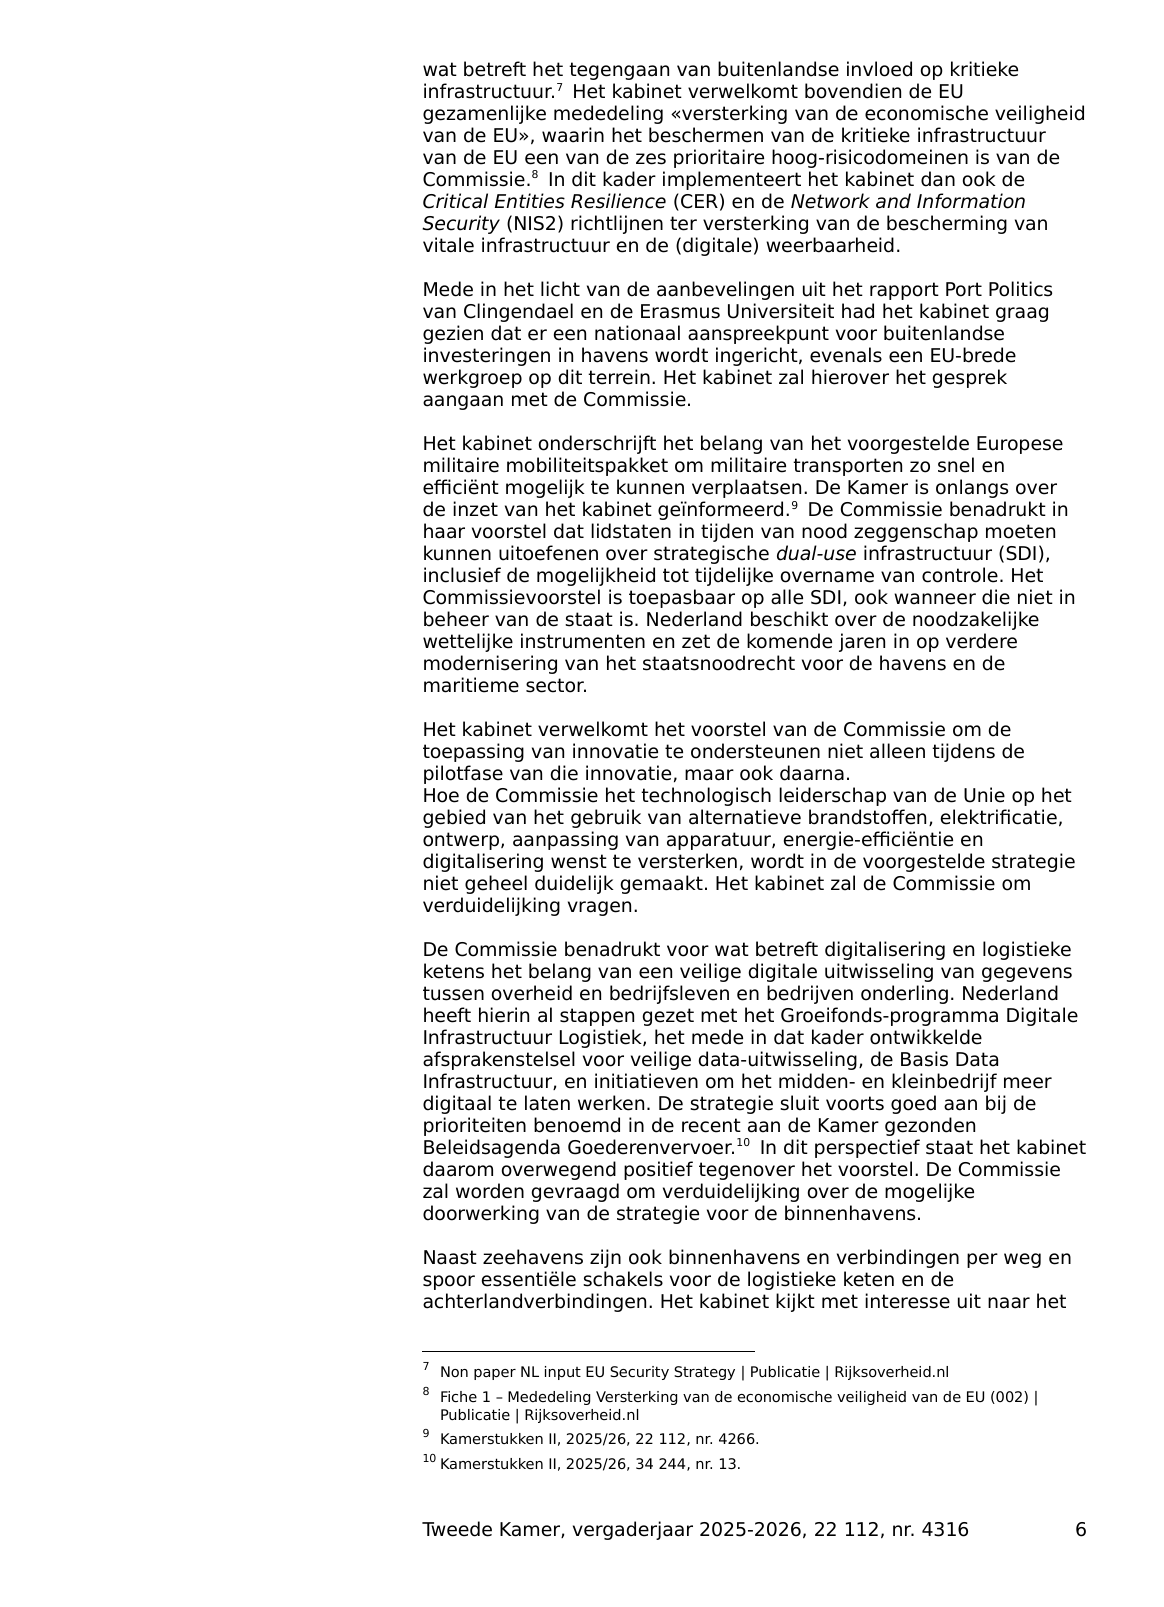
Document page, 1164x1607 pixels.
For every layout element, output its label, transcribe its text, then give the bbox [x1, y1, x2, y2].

text Kamerstukken II, 2025/26, 22 112, nr. 4266. [422, 1427, 1087, 1449]
text Hoe de Commissie het technologisch leiderschap van de Unie op het gebied van het gebruik van alternatieve brandstoffen, elektrificatie, ontwerp, aanpassing van apparatuur, energie-efficiëntie en digitalisering wenst te versterken, wordt in de voorgestelde strategie niet geheel duidelijk gemaakt. Het kabinet zal de Commissie om verduidelijking vragen. [422, 785, 1087, 917]
text wat betreft het tegengaan van buitenlandse invloed op kritieke infrastructuur. Het kabinet verwelkomt bovendien de EU gezamenlijke mededeling «versterking van de economische veiligheid van de EU», waarin het beschermen van de kritieke infrastructuur van de EU een van de zes prioritaire hoog-risicodomeinen is van de Commissie. In dit kader implementeert het kabinet dan ook de Critical Entities Resilience (CER) en de Network and Information Security (NIS2) richtlijnen ter versterking van de bescherming van vitale infrastructuur en de (digitale) weerbaarheid. [422, 59, 1087, 257]
text Naast zeehavens zijn ook binnenhavens en verbindingen per weg en spoor essentiële schakels voor de logistieke keten en de achterlandverbindingen. Het kabinet kijkt met interesse uit naar het [422, 1247, 1087, 1313]
text De Commissie benadrukt voor wat betreft digitalisering en logistieke ketens het belang van een veilige digitale uitwisseling van gegevens tussen overheid en bedrijfsleven en bedrijven onderling. Nederland heeft hierin al stappen gezet met het Groeifonds-programma Digitale Infrastructuur Logistiek, het mede in dat kader ontwikkelde afsprakenstelsel voor veilige data-uitwisseling, de Basis Data Infrastructuur, en initiatieven om het midden- en kleinbedrijf meer digitaal te laten werken. De strategie sluit voorts goed aan bij de prioriteiten benoemd in de recent aan de Kamer gezonden Beleidsagenda Goederenvervoer. In dit perspectief staat het kabinet daarom overwegend positief tegenover het voorstel. De Commissie zal worden gevraagd om verduidelijking over de mogelijke doorwerking van de strategie voor de binnenhavens. [422, 939, 1087, 1225]
text Fiche 1 – Mededeling Versterking van de economische veiligheid van de EU (002) | Publicatie | Rijksoverheid.nl [422, 1385, 1087, 1424]
text Kamerstukken II, 2025/26, 34 244, nr. 13. [422, 1452, 1087, 1474]
text Non paper NL input EU Security Strategy | Publicatie | Rijksoverheid.nl [422, 1360, 1087, 1382]
text Mede in het licht van de aanbevelingen uit het rapport Port Politics van Clingendael en de Erasmus Universiteit had het kabinet graag gezien dat er een nationaal aanspreekpunt voor buitenlandse investeringen in havens wordt ingericht, evenals een EU-brede werkgroep op dit terrein. Het kabinet zal hierover het gesprek aangaan met de Commissie. [422, 279, 1087, 411]
text Het kabinet verwelkomt het voorstel van de Commissie om de toepassing van innovatie te ondersteunen niet alleen tijdens de pilotfase van die innovatie, maar ook daarna. [422, 719, 1087, 785]
text Het kabinet onderschrijft het belang van het voorgestelde Europese militaire mobiliteitspakket om militaire transporten zo snel en efficiënt mogelijk te kunnen verplaatsen. De Kamer is onlangs over de inzet van het kabinet geïnformeerd. De Commissie benadrukt in haar voorstel dat lidstaten in tijden van nood zeggenschap moeten kunnen uitoefenen over strategische dual-use infrastructuur (SDI), inclusief de mogelijkheid tot tijdelijke overname van controle. Het Commissievoorstel is toepasbaar op alle SDI, ook wanneer die niet in beheer van de staat is. Nederland beschikt over de noodzakelijke wettelijke instrumenten en zet de komende jaren in op verdere modernisering van het staatsnoodrecht voor de havens en de maritieme sector. [422, 433, 1087, 697]
